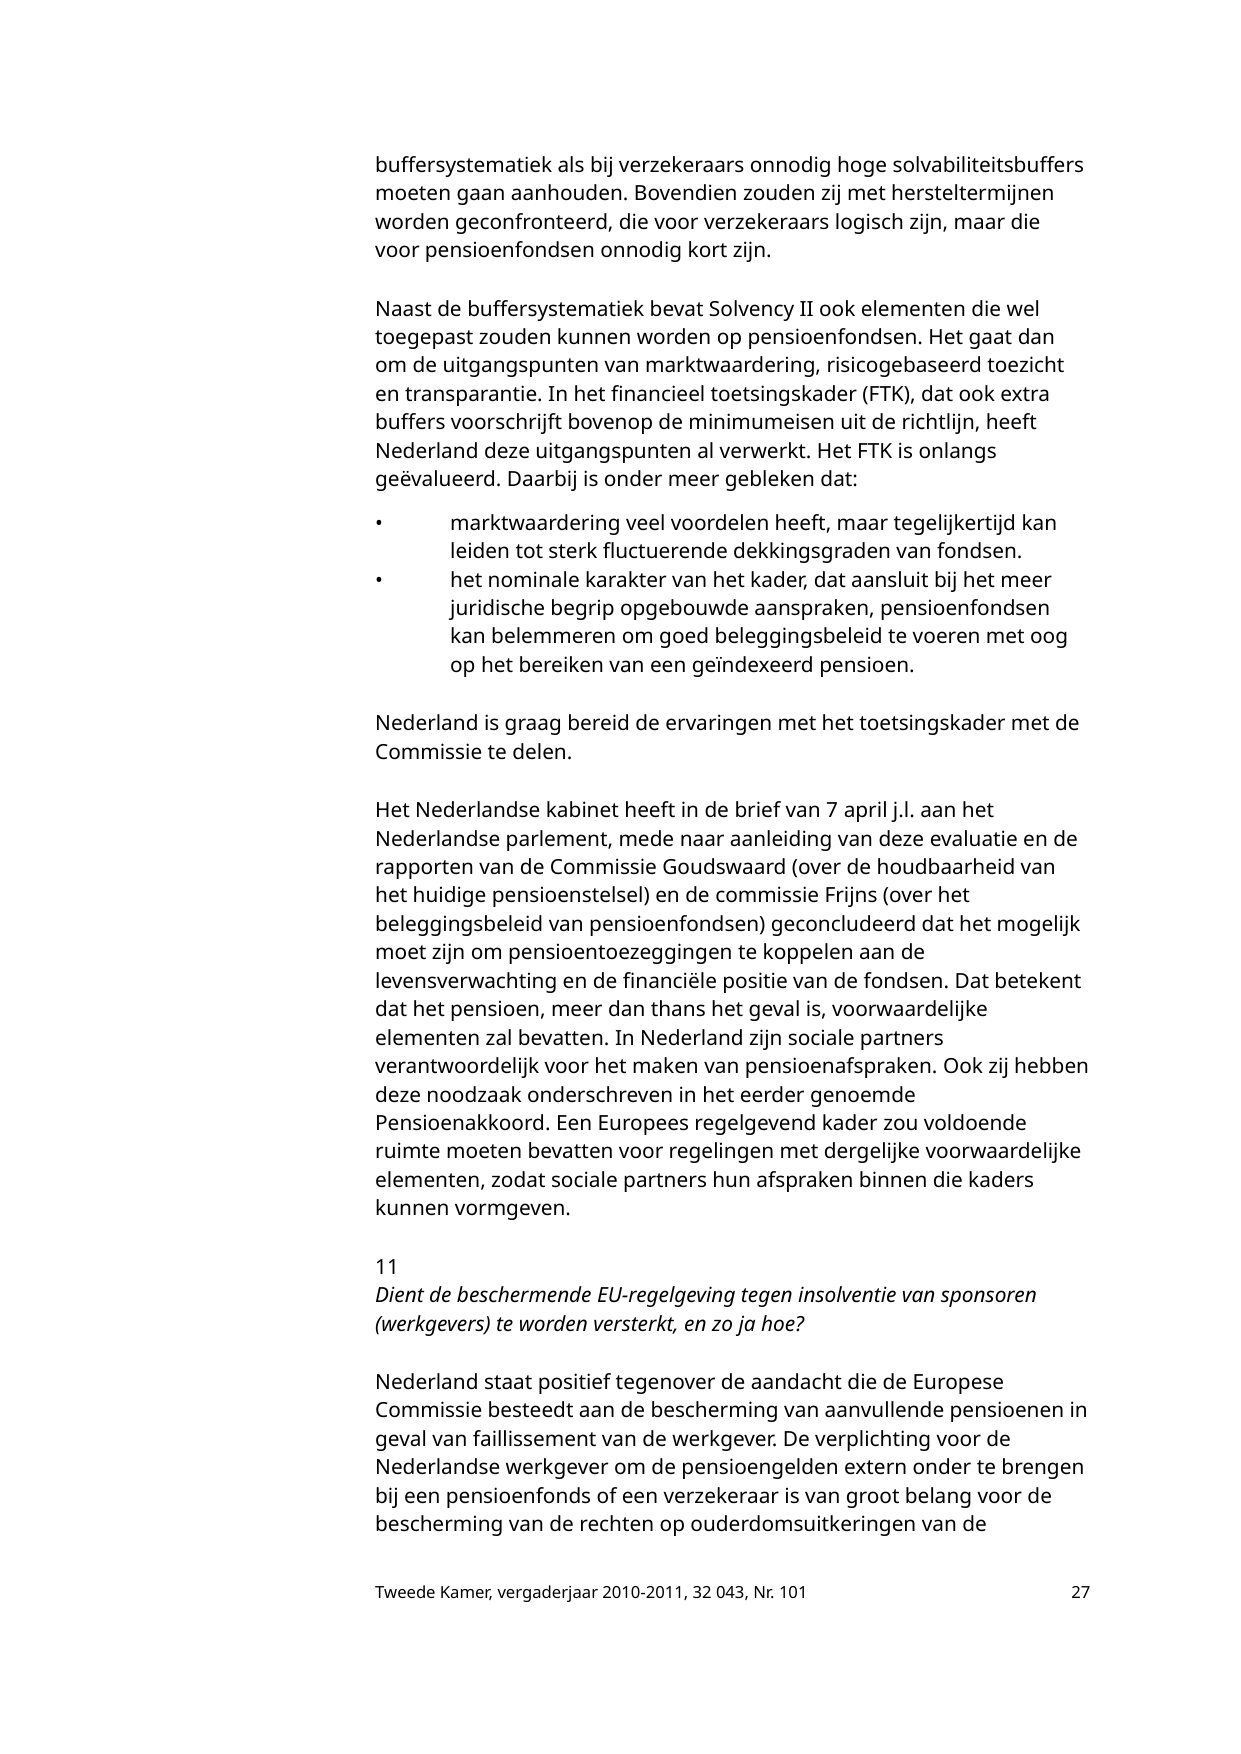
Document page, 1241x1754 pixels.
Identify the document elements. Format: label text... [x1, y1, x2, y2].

text Dient de beschermende EU-regelgeving tegen insolventie van sponsoren (werkgevers) te worden versterkt, en zo ja hoe? [375, 1280, 1090, 1337]
text Nederland staat positief tegenover de aandacht die de Europese Commissie besteedt aan de bescherming van aanvullende pensioenen in geval van faillissement van de werkgever. De verplichting voor de Nederlandse werkgever om de pensioengelden extern onder te brengen bij een pensioenfonds of een verzekeraar is van groot belang voor de bescherming van de rechten op ouderdomsuitkeringen van de [375, 1367, 1090, 1538]
text Het Nederlandse kabinet heeft in de brief van 7 april j.l. aan het Nederlandse parlement, mede naar aanleiding van deze evaluatie en de rapporten van de Commissie Goudswaard (over de houdbaarheid van het huidige pensioenstelsel) en de commissie Frijns (over het beleggingsbeleid van pensioenfondsen) geconcludeerd dat het mogelijk moet zijn om pensioentoezeggingen te koppelen aan de levensverwachting en de financiële positie van de fondsen. Dat betekent dat het pensioen, meer dan thans het geval is, voorwaardelijke elementen zal bevatten. In Nederland zijn sociale partners verantwoordelijk voor het maken van pensioenafspraken. Ook zij hebben deze noodzaak onderschreven in het eerder genoemde Pensioenakkoord. Een Europees regelgevend kader zou voldoende ruimte moeten bevatten voor regelingen met dergelijke voorwaardelijke elementen, zodat sociale partners hun afspraken binnen die kaders kunnen vormgeven. [375, 795, 1090, 1222]
text Naast de buffersystematiek bevat Solvency II ook elementen die wel toegepast zouden kunnen worden op pensioenfondsen. Het gaat dan om de uitgangspunten van marktwaardering, risicogebaseerd toezicht en transparantie. In het financieel toetsingskader (FTK), dat ook extra buffers voorschrijft bovenop de minimumeisen uit de richtlijn, heeft Nederland deze uitgangspunten al verwerkt. Het FTK is onlangs geëvalueerd. Daarbij is onder meer gebleken dat: [375, 294, 1090, 493]
text Nederland is graag bereid de ervaringen met het toetsingskader met de Commissie te delen. [375, 708, 1090, 765]
text 11 [375, 1252, 1090, 1280]
text buffersystematiek als bij verzekeraars onnodig hoge solvabiliteitsbuffers moeten gaan aanhouden. Bovendien zouden zij met hersteltermijnen worden geconfronteerd, die voor verzekeraars logisch zijn, maar die voor pensioenfondsen onnodig kort zijn. [375, 150, 1090, 264]
list het nominale karakter van het kader, dat aansluit bij het meer juridische begrip opgebouwde aanspraken, pensioenfondsen kan belemmeren om goed beleggingsbeleid te voeren met oog op het bereiken van een geïndexeerd pensioen. [375, 565, 1090, 678]
list marktwaardering veel voordelen heeft, maar tegelijkertijd kan leiden tot sterk fluctuerende dekkingsgraden van fondsen. [375, 508, 1090, 565]
